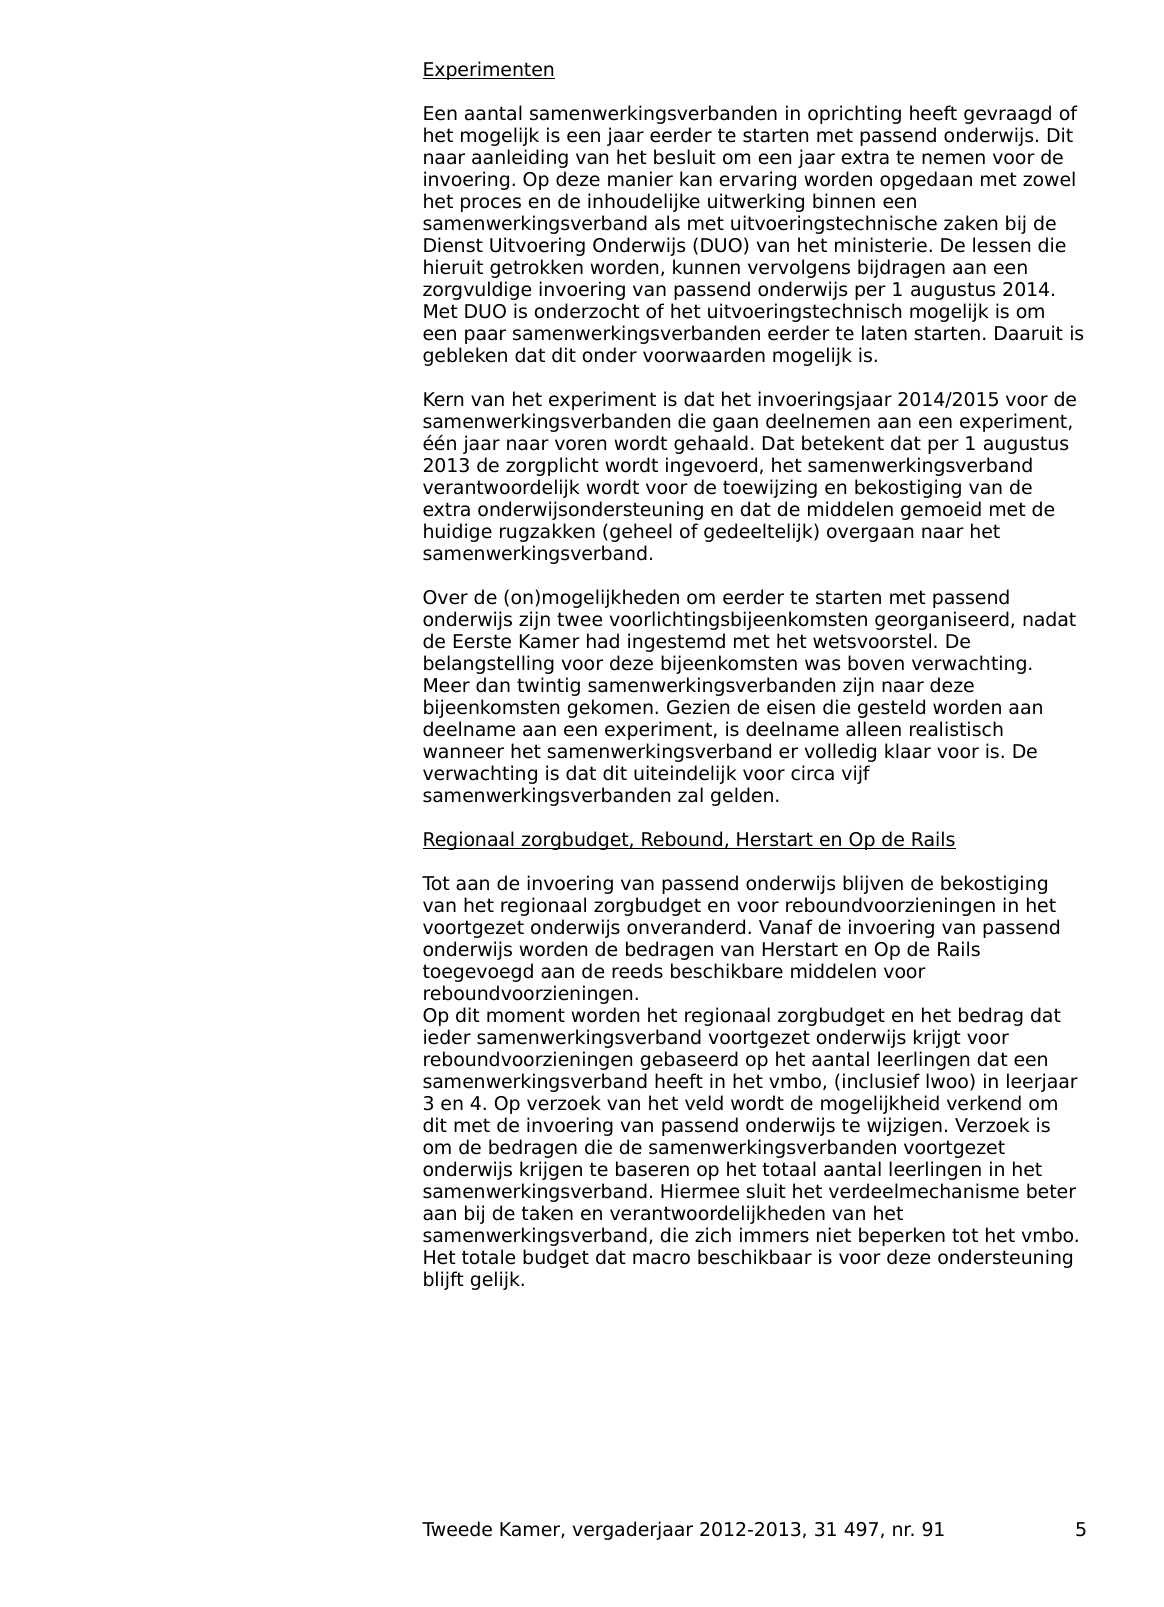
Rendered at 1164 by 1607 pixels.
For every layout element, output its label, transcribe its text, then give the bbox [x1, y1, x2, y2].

subtitle Regionaal zorgbudget, Rebound, Herstart en Op de Rails [422, 829, 1087, 851]
text Tot aan de invoering van passend onderwijs blijven de bekostiging van het regionaal zorgbudget en voor reboundvoorzieningen in het voortgezet onderwijs onveranderd. Vanaf de invoering van passend onderwijs worden de bedragen van Herstart en Op de Rails toegevoegd aan de reeds beschikbare middelen voor reboundvoorzieningen. [422, 873, 1087, 1005]
text Kern van het experiment is dat het invoeringsjaar 2014/2015 voor de samenwerkingsverbanden die gaan deelnemen aan een experiment, één jaar naar voren wordt gehaald. Dat betekent dat per 1 augustus 2013 de zorgplicht wordt ingevoerd, het samenwerkingsverband verantwoordelijk wordt voor de toewijzing en bekostiging van de extra onderwijsondersteuning en dat de middelen gemoeid met de huidige rugzakken (geheel of gedeeltelijk) overgaan naar het samenwerkingsverband. [422, 389, 1087, 565]
text Een aantal samenwerkingsverbanden in oprichting heeft gevraagd of het mogelijk is een jaar eerder te starten met passend onderwijs. Dit naar aanleiding van het besluit om een jaar extra te nemen voor de invoering. Op deze manier kan ervaring worden opgedaan met zowel het proces en de inhoudelijke uitwerking binnen een samenwerkingsverband als met uitvoeringstechnische zaken bij de Dienst Uitvoering Onderwijs (DUO) van het ministerie. De lessen die hieruit getrokken worden, kunnen vervolgens bijdragen aan een zorgvuldige invoering van passend onderwijs per 1 augustus 2014. Met DUO is onderzocht of het uitvoeringstechnisch mogelijk is om een paar samenwerkingsverbanden eerder te laten starten. Daaruit is gebleken dat dit onder voorwaarden mogelijk is. [422, 103, 1087, 367]
subtitle Experimenten [422, 59, 1087, 81]
text Op dit moment worden het regionaal zorgbudget en het bedrag dat ieder samenwerkingsverband voortgezet onderwijs krijgt voor reboundvoorzieningen gebaseerd op het aantal leerlingen dat een samenwerkingsverband heeft in het vmbo, (inclusief lwoo) in leerjaar 3 en 4. Op verzoek van het veld wordt de mogelijkheid verkend om dit met de invoering van passend onderwijs te wijzigen. Verzoek is om de bedragen die de samenwerkingsverbanden voortgezet onderwijs krijgen te baseren op het totaal aantal leerlingen in het samenwerkingsverband. Hiermee sluit het verdeelmechanisme beter aan bij de taken en verantwoordelijkheden van het samenwerkingsverband, die zich immers niet beperken tot het vmbo. Het totale budget dat macro beschikbaar is voor deze ondersteuning blijft gelijk. [422, 1005, 1087, 1291]
text Over de (on)mogelijkheden om eerder te starten met passend onderwijs zijn twee voorlichtingsbijeenkomsten georganiseerd, nadat de Eerste Kamer had ingestemd met het wetsvoorstel. De belangstelling voor deze bijeenkomsten was boven verwachting. Meer dan twintig samenwerkingsverbanden zijn naar deze bijeenkomsten gekomen. Gezien de eisen die gesteld worden aan deelname aan een experiment, is deelname alleen realistisch wanneer het samenwerkingsverband er volledig klaar voor is. De verwachting is dat dit uiteindelijk voor circa vijf samenwerkingsverbanden zal gelden. [422, 587, 1087, 807]
